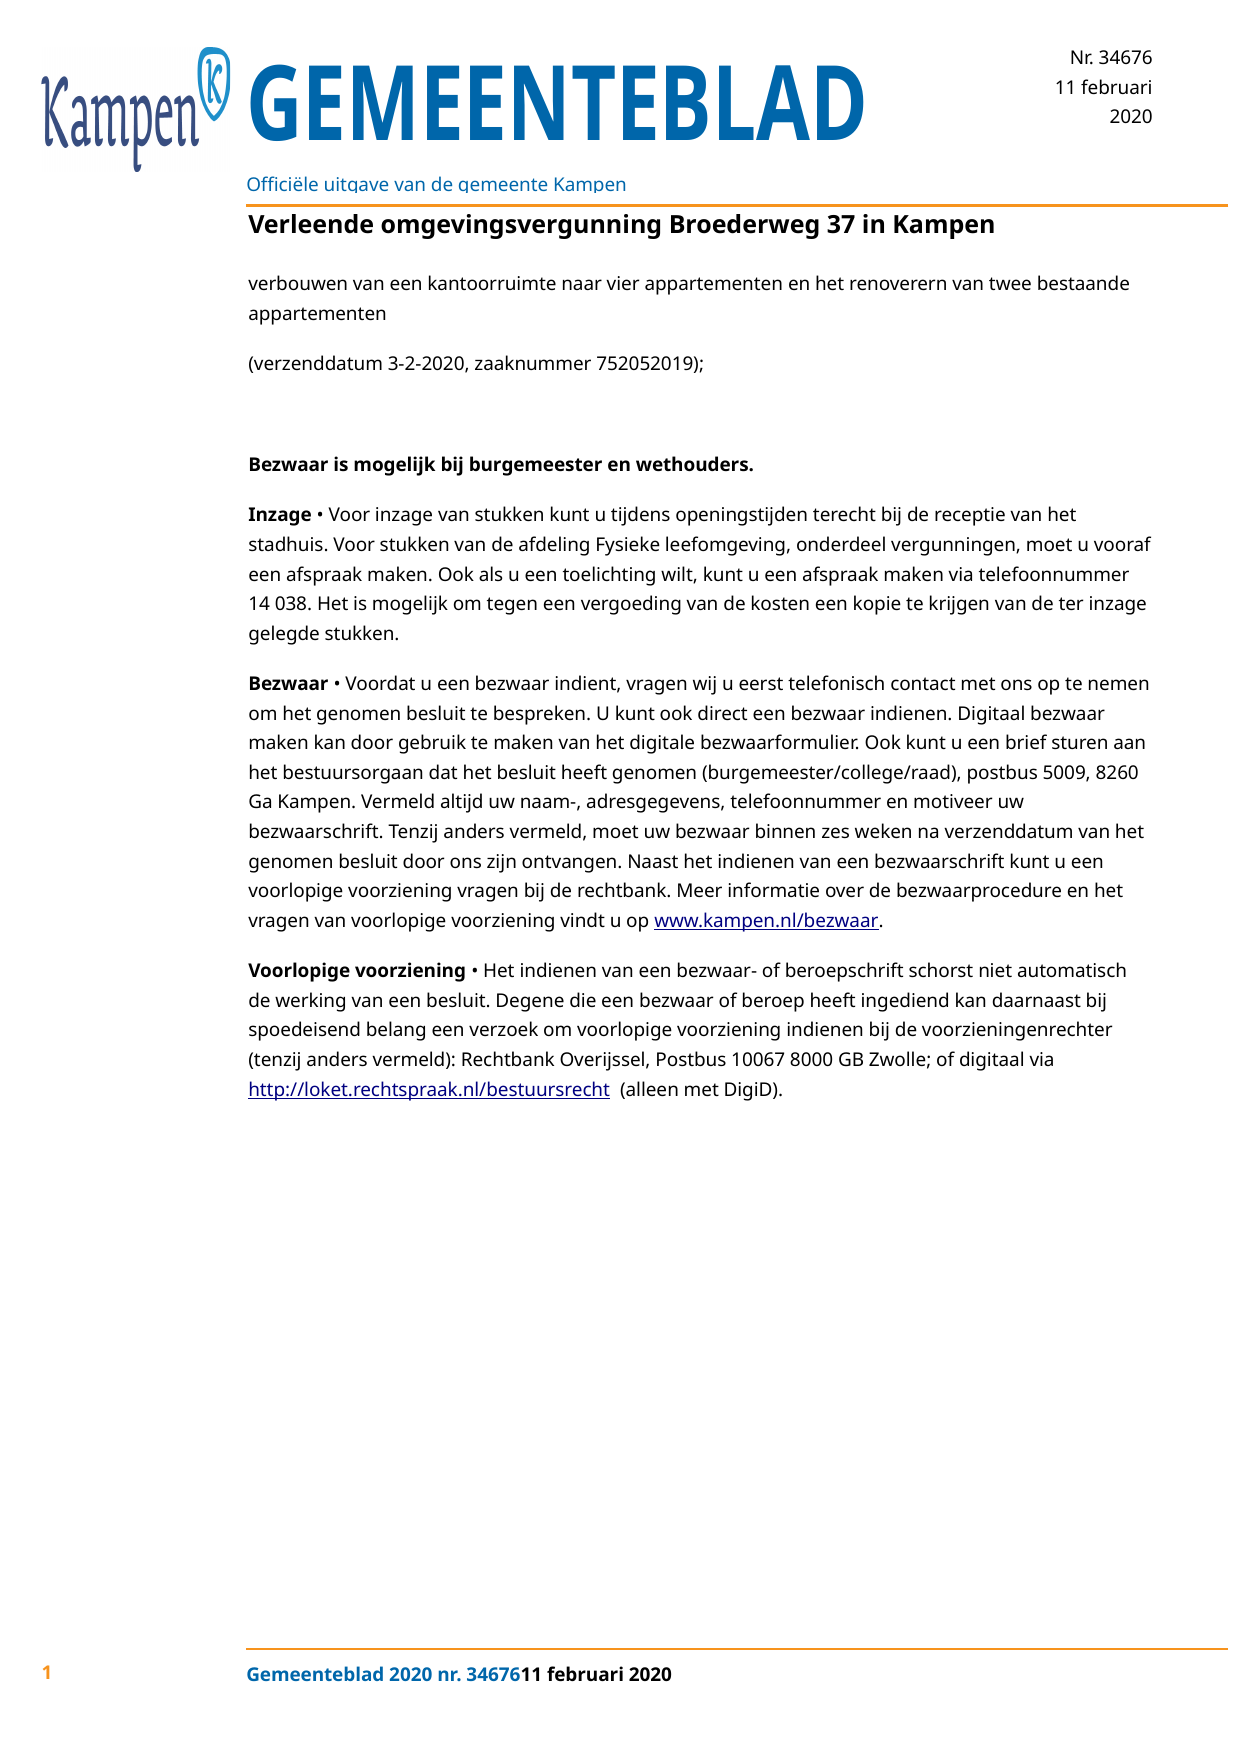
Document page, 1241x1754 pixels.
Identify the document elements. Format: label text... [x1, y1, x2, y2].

text (verzenddatum 3-2-2020, zaaknummer 752052019); [248, 350, 1152, 376]
text Voorlopige voorziening • Het indienen van een bezwaar- of beroepschrift schorst niet automatisch de werking van een besluit. Degene die een bezwaar of beroep heeft ingediend kan daarnaast bij spoedeisend belang een verzoek om voorlopige voorziening indienen bij de voorzieningenrechter (tenzij anders vermeld): Rechtbank Overijssel, Postbus 10067 8000 GB Zwolle; of digitaal via http://loket.rechtspraak.nl/bestuursrecht (alleen met DigiD). [248, 957, 1152, 1101]
text Bezwaar • Voordat u een bezwaar indient, vragen wij u eerst telefonisch contact met ons op te nemen om het genomen besluit te bespreken. U kunt ook direct een bezwaar indienen. Digitaal bezwaar maken kan door gebruik te maken van het digitale bezwaarformulier. Ook kunt u een brief sturen aan het bestuursorgaan dat het besluit heeft genomen (burgemeester/college/raad), postbus 5009, 8260 Ga Kampen. Vermeld altijd uw naam-, adresgegevens, telefoonnummer en motiveer uw bezwaarschrift. Tenzij anders vermeld, moet uw bezwaar binnen zes weken na verzenddatum van het genomen besluit door ons zijn ontvangen. Naast het indienen van een bezwaarschrift kunt u een voorlopige voorziening vragen bij de rechtbank. Meer informatie over de bezwaarprocedure en het vragen van voorlopige voorziening vindt u op www.kampen.nl/bezwaar. [248, 670, 1152, 933]
text Inzage • Voor inzage van stukken kunt u tijdens openingstijden terecht bij de receptie van het stadhuis. Voor stukken van de afdeling Fysieke leefomgeving, onderdeel vergunningen, moet u vooraf een afspraak maken. Ook als u een toelichting wilt, kunt u een afspraak maken via telefoonnummer 14 038. Het is mogelijk om tegen een vergoeding van de kosten een kopie te krijgen van de ter inzage gelegde stukken. [248, 502, 1152, 646]
text Verleende omgevingsvergunning Broederweg 37 in Kampen [248, 207, 1152, 241]
picture [41, 47, 231, 172]
text Bezwaar is mogelijk bij burgemeester en wethouders. [248, 451, 1152, 477]
text verbouwen van een kantoorruimte naar vier appartementen en het renoverern van twee bestaande appartementen [248, 270, 1152, 326]
